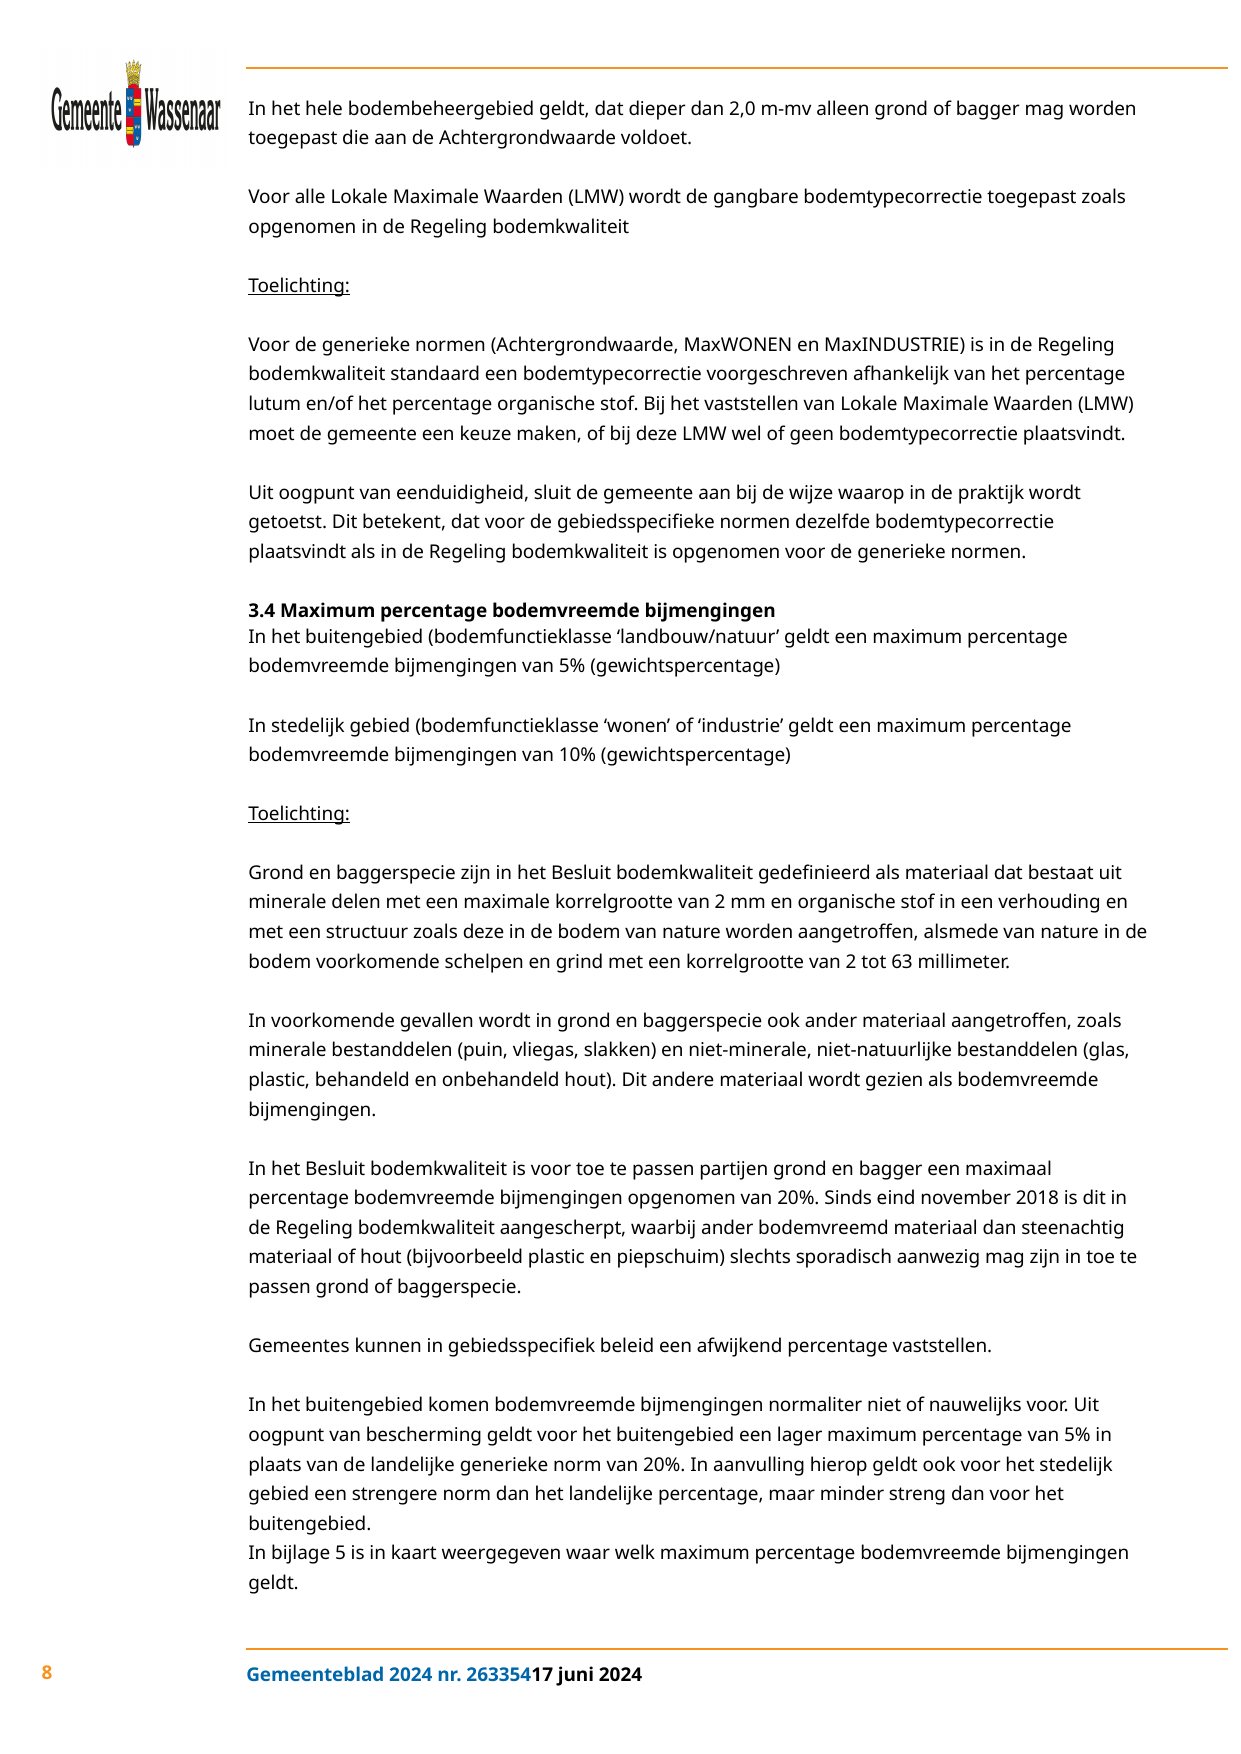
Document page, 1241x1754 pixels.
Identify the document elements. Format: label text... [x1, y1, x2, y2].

text In voorkomende gevallen wordt in grond en baggerspecie ook ander materiaal aangetroffen, zoals minerale bestanddelen (puin, vliegas, slakken) en niet-minerale, niet-natuurlijke bestanddelen (glas, plastic, behandeld en onbehandeld hout). Dit andere materiaal wordt gezien als bodemvreemde bijmengingen. [248, 1007, 1152, 1121]
picture [41, 47, 231, 172]
table_header In het buitengebied (bodemfunctieklasse ‘landbouw/natuur’ geldt een maximum percentage bodemvreemde bijmengingen van 5% (gewichtspercentage) In stedelijk gebied (bodemfunctieklasse ‘wonen’ of ‘industrie’ geldt een maximum percentage bodemvreemde bijmengingen van 10% (gewichtspercentage) [248, 623, 1152, 767]
text Gemeentes kunnen in gebiedsspecifiek beleid een afwijkend percentage vaststellen. [248, 1332, 1152, 1358]
text In het hele bodembeheergebied geldt, dat dieper dan 2,0 m-mv alleen grond of bagger mag worden toegepast die aan de Achtergrondwaarde voldoet. [248, 95, 1152, 150]
text 3.4 Maximum percentage bodemvreemde bijmengingen [248, 597, 1152, 623]
text In bijlage 5 is in kaart weergegeven waar welk maximum percentage bodemvreemde bijmengingen geldt. [248, 1539, 1152, 1595]
text In het Besluit bodemkwaliteit is voor toe te passen partijen grond en bagger een maximaal percentage bodemvreemde bijmengingen opgenomen van 20%. Sinds eind november 2018 is dit in de Regeling bodemkwaliteit aangescherpt, waarbij ander bodemvreemd materiaal dan steenachtig materiaal of hout (bijvoorbeeld plastic en piepschuim) slechts sporadisch aanwezig mag zijn in toe te passen grond of baggerspecie. [248, 1155, 1152, 1299]
text Uit oogpunt van eenduidigheid, sluit de gemeente aan bij de wijze waarop in de praktijk wordt getoetst. Dit betekent, dat voor de gebiedsspecifieke normen dezelfde bodemtypecorrectie plaatsvindt als in de Regeling bodemkwaliteit is opgenomen voor de generieke normen. [248, 479, 1152, 564]
text Voor de generieke normen (Achtergrondwaarde, MaxWONEN en MaxINDUSTRIE) is in de Regeling bodemkwaliteit standaard een bodemtypecorrectie voorgeschreven afhankelijk van het percentage lutum en/of het percentage organische stof. Bij het vaststellen van Lokale Maximale Waarden (LMW) moet de gemeente een keuze maken, of bij deze LMW wel of geen bodemtypecorrectie plaatsvindt. [248, 331, 1152, 445]
text Toelichting: [248, 272, 1152, 297]
text Grond en baggerspecie zijn in het Besluit bodemkwaliteit gedefinieerd als materiaal dat bestaat uit minerale delen met een maximale korrelgrootte van 2 mm en organische stof in een verhouding en met een structuur zoals deze in de bodem van nature worden aangetroffen, alsmede van nature in de bodem voorkomende schelpen en grind met een korrelgrootte van 2 tot 63 millimeter. [248, 859, 1152, 973]
text Toelichting: [248, 800, 1152, 826]
table_header Voor alle Lokale Maximale Waarden (LMW) wordt de gangbare bodemtypecorrectie toegepast zoals opgenomen in de Regeling bodemkwaliteit [248, 184, 1152, 239]
text In het buitengebied komen bodemvreemde bijmengingen normaliter niet of nauwelijks voor. Uit oogpunt van bescherming geldt voor het buitengebied een lager maximum percentage van 5% in plaats van de landelijke generieke norm van 20%. In aanvulling hierop geldt ook voor het stedelijk gebied een strengere norm dan het landelijke percentage, maar minder streng dan voor het buitengebied. [248, 1392, 1152, 1536]
